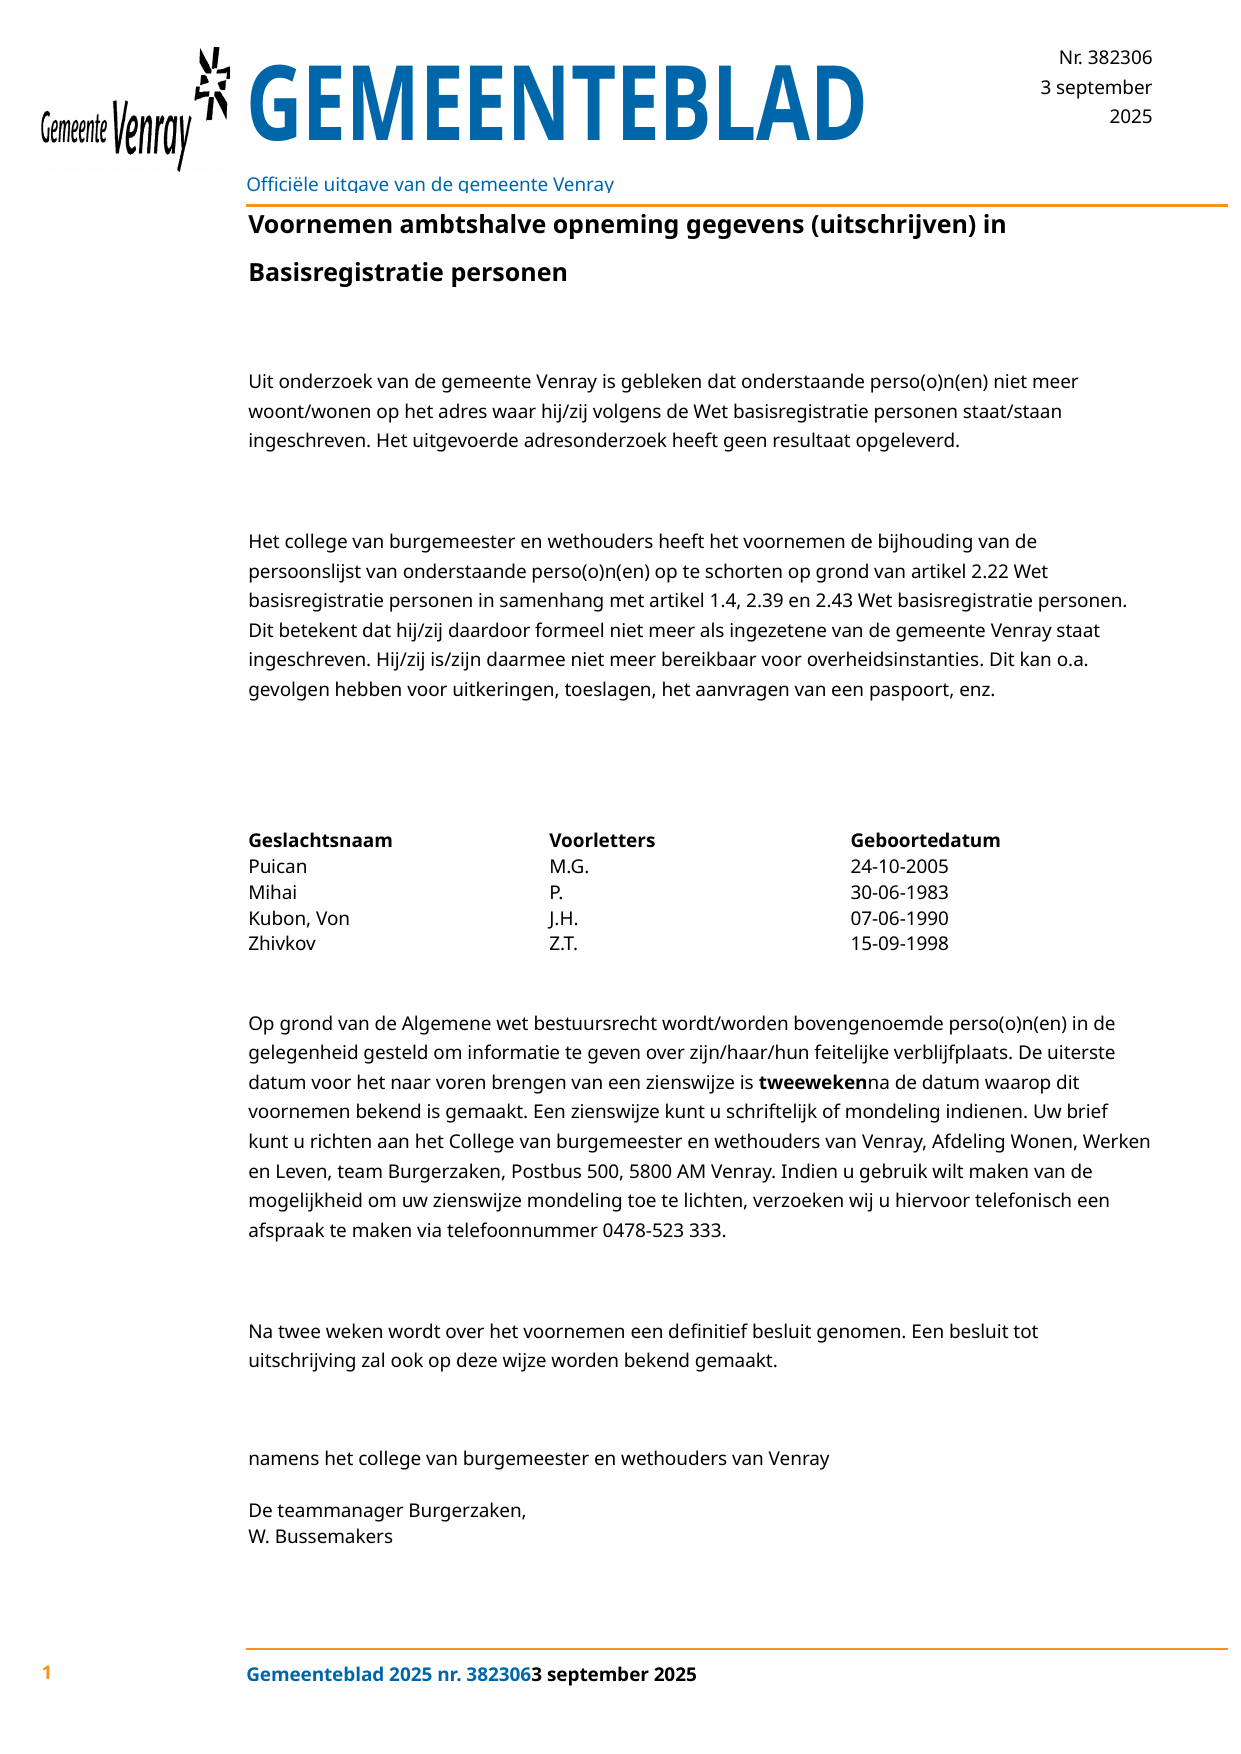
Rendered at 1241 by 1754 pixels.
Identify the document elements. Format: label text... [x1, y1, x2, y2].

table_header Voorletters [549, 828, 850, 853]
table_cell 24-10-2005 [850, 853, 1152, 879]
table_header Geboortedatum [850, 828, 1152, 853]
text namens het college van burgemeester en wethouders van Venray [248, 1446, 1152, 1471]
table_cell Z.T. [549, 931, 850, 956]
table_cell P. [549, 879, 850, 905]
text Op grond van de Algemene wet bestuursrecht wordt/worden bovengenoemde perso(o)n(en) in de gelegenheid gesteld om informatie te geven over zijn/haar/hun feitelijke verblijfplaats. De uiterste datum voor het naar voren brengen van een zienswijze is tweewekenna de datum waarop dit voornemen bekend is gemaakt. Een zienswijze kunt u schriftelijk of mondeling indienen. Uw brief kunt u richten aan het College van burgemeester en wethouders van Venray, Afdeling Wonen, Werken en Leven, team Burgerzaken, Postbus 500, 5800 AM Venray. Indien u gebruik wilt maken van de mogelijkheid om uw zienswijze mondeling toe te lichten, verzoeken wij u hiervoor telefonisch een afspraak te maken via telefoonnummer 0478-523 333. [248, 1010, 1152, 1243]
table_cell 30-06-1983 [850, 879, 1152, 905]
text Voornemen ambtshalve opneming gegevens (uitschrijven) in Basisregistratie personen [248, 207, 1152, 288]
table_cell 07-06-1990 [850, 905, 1152, 931]
table_cell M.G. [549, 853, 850, 879]
table_cell Mihai [248, 879, 549, 905]
table_cell Puican [248, 853, 549, 879]
text De teammanager Burgerzaken, [248, 1497, 1152, 1523]
text W. Bussemakers [248, 1523, 1152, 1548]
text Uit onderzoek van de gemeente Venray is gebleken dat onderstaande perso(o)n(en) niet meer woont/wonen op het adres waar hij/zij volgens de Wet basisregistratie personen staat/staan ingeschreven. Het uitgevoerde adresonderzoek heeft geen resultaat opgeleverd. [248, 368, 1152, 453]
text Na twee weken wordt over het voornemen een definitief besluit genomen. Een besluit tot uitschrijving zal ook op deze wijze worden bekend gemaakt. [248, 1318, 1152, 1373]
table_cell 15-09-1998 [850, 931, 1152, 956]
table_cell Zhivkov [248, 931, 549, 956]
picture [41, 47, 231, 172]
table_header Geslachtsnaam [248, 828, 549, 853]
table_cell Kubon, Von [248, 905, 549, 931]
text Het college van burgemeester en wethouders heeft het voornemen de bijhouding van de persoonslijst van onderstaande perso(o)n(en) op te schorten op grond van artikel 2.22 Wet basisregistratie personen in samenhang met artikel 1.4, 2.39 en 2.43 Wet basisregistratie personen. Dit betekent dat hij/zij daardoor formeel niet meer als ingezetene van de gemeente Venray staat ingeschreven. Hij/zij is/zijn daarmee niet meer bereikbaar voor overheidsinstanties. Dit kan o.a. gevolgen hebben voor uitkeringen, toeslagen, het aanvragen van een paspoort, enz. [248, 528, 1152, 702]
table_cell J.H. [549, 905, 850, 931]
